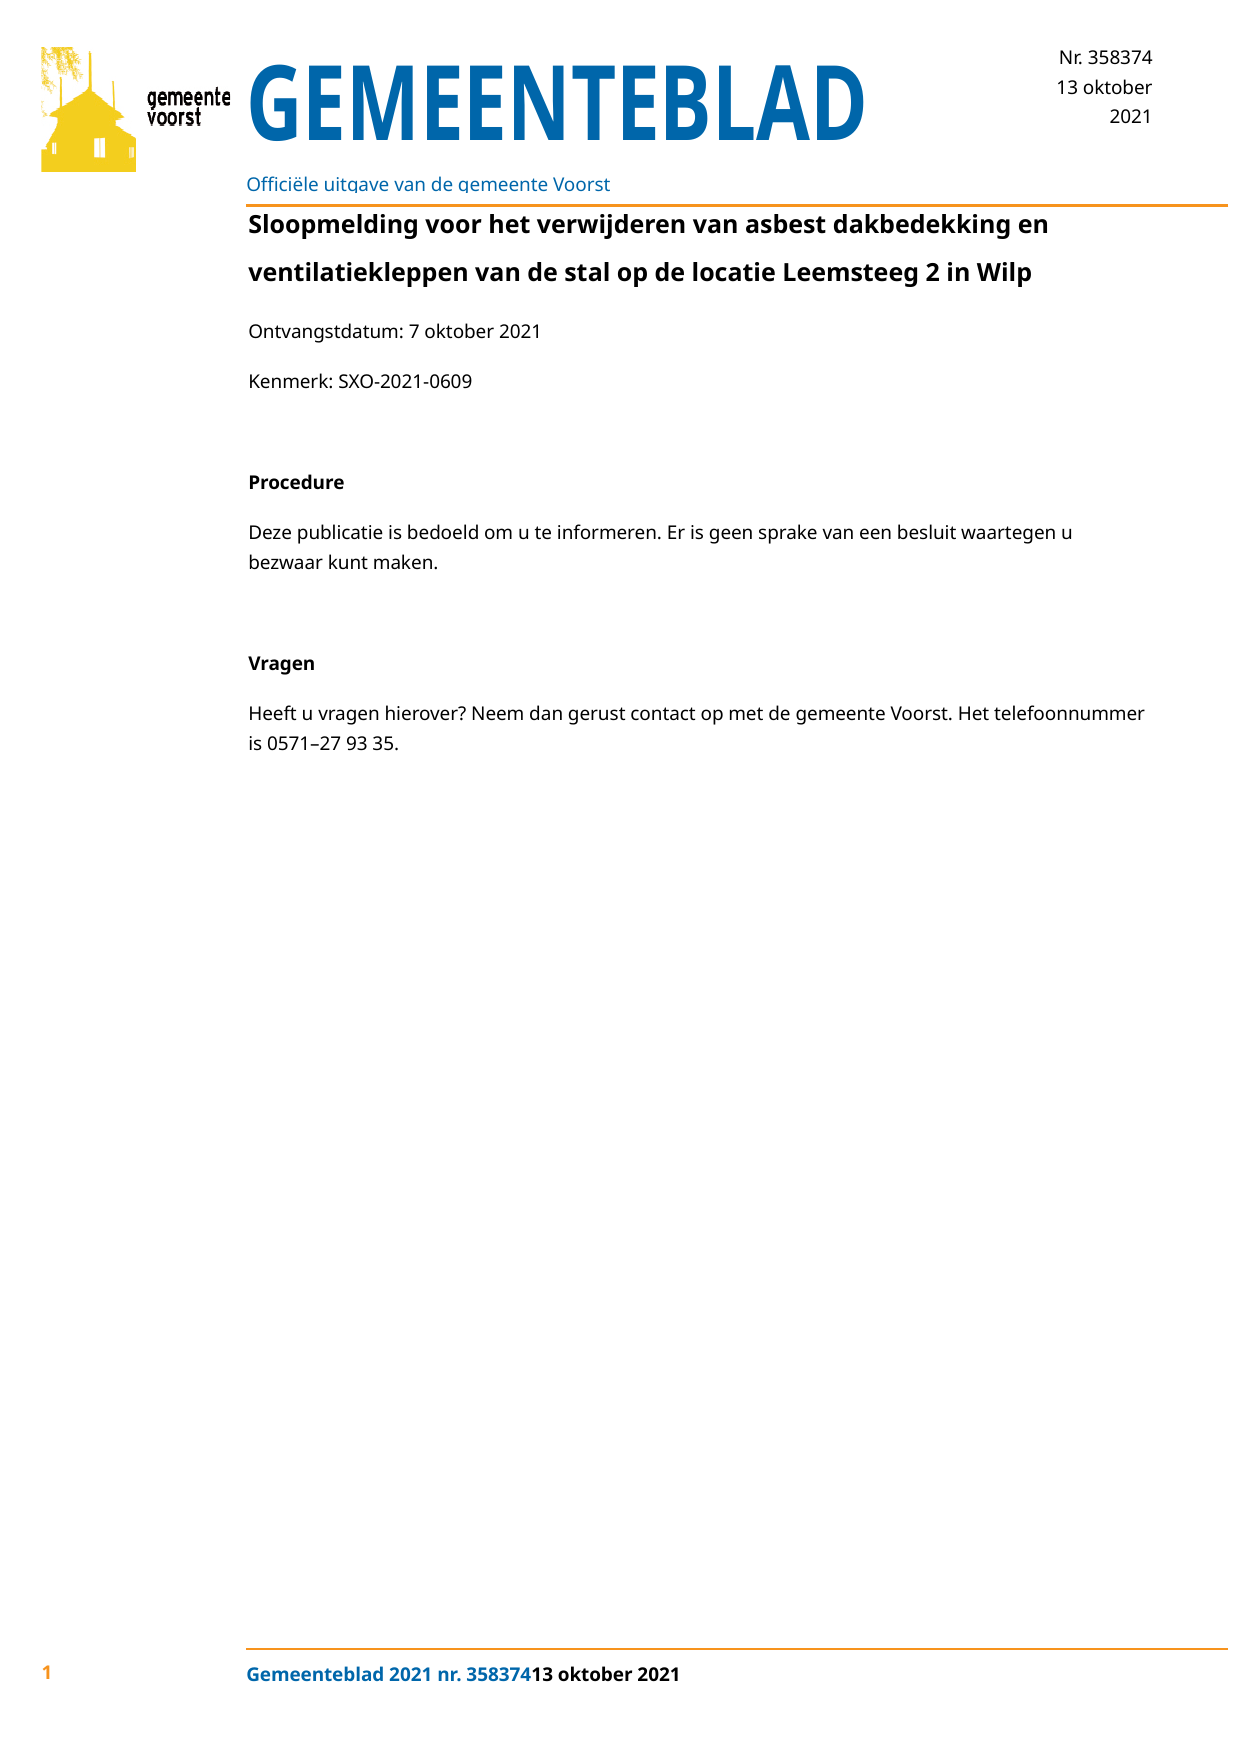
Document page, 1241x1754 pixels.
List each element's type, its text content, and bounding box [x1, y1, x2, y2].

text Deze publicatie is bedoeld om u te informeren. Er is geen sprake van een besluit waartegen u bezwaar kunt maken. [248, 519, 1152, 575]
text Sloopmelding voor het verwijderen van asbest dakbedekking en ventilatiekleppen van de stal op de locatie Leemsteeg 2 in Wilp [248, 207, 1152, 288]
picture [41, 47, 231, 172]
text Procedure [248, 469, 1152, 495]
text Heeft u vragen hierover? Neem dan gerust contact op met de gemeente Voorst. Het telefoonnummer is 0571–27 93 35. [248, 700, 1152, 756]
text Ontvangstdatum: 7 oktober 2021 [248, 318, 1152, 344]
text Vragen [248, 650, 1152, 676]
text Kenmerk: SXO-2021-0609 [248, 368, 1152, 394]
